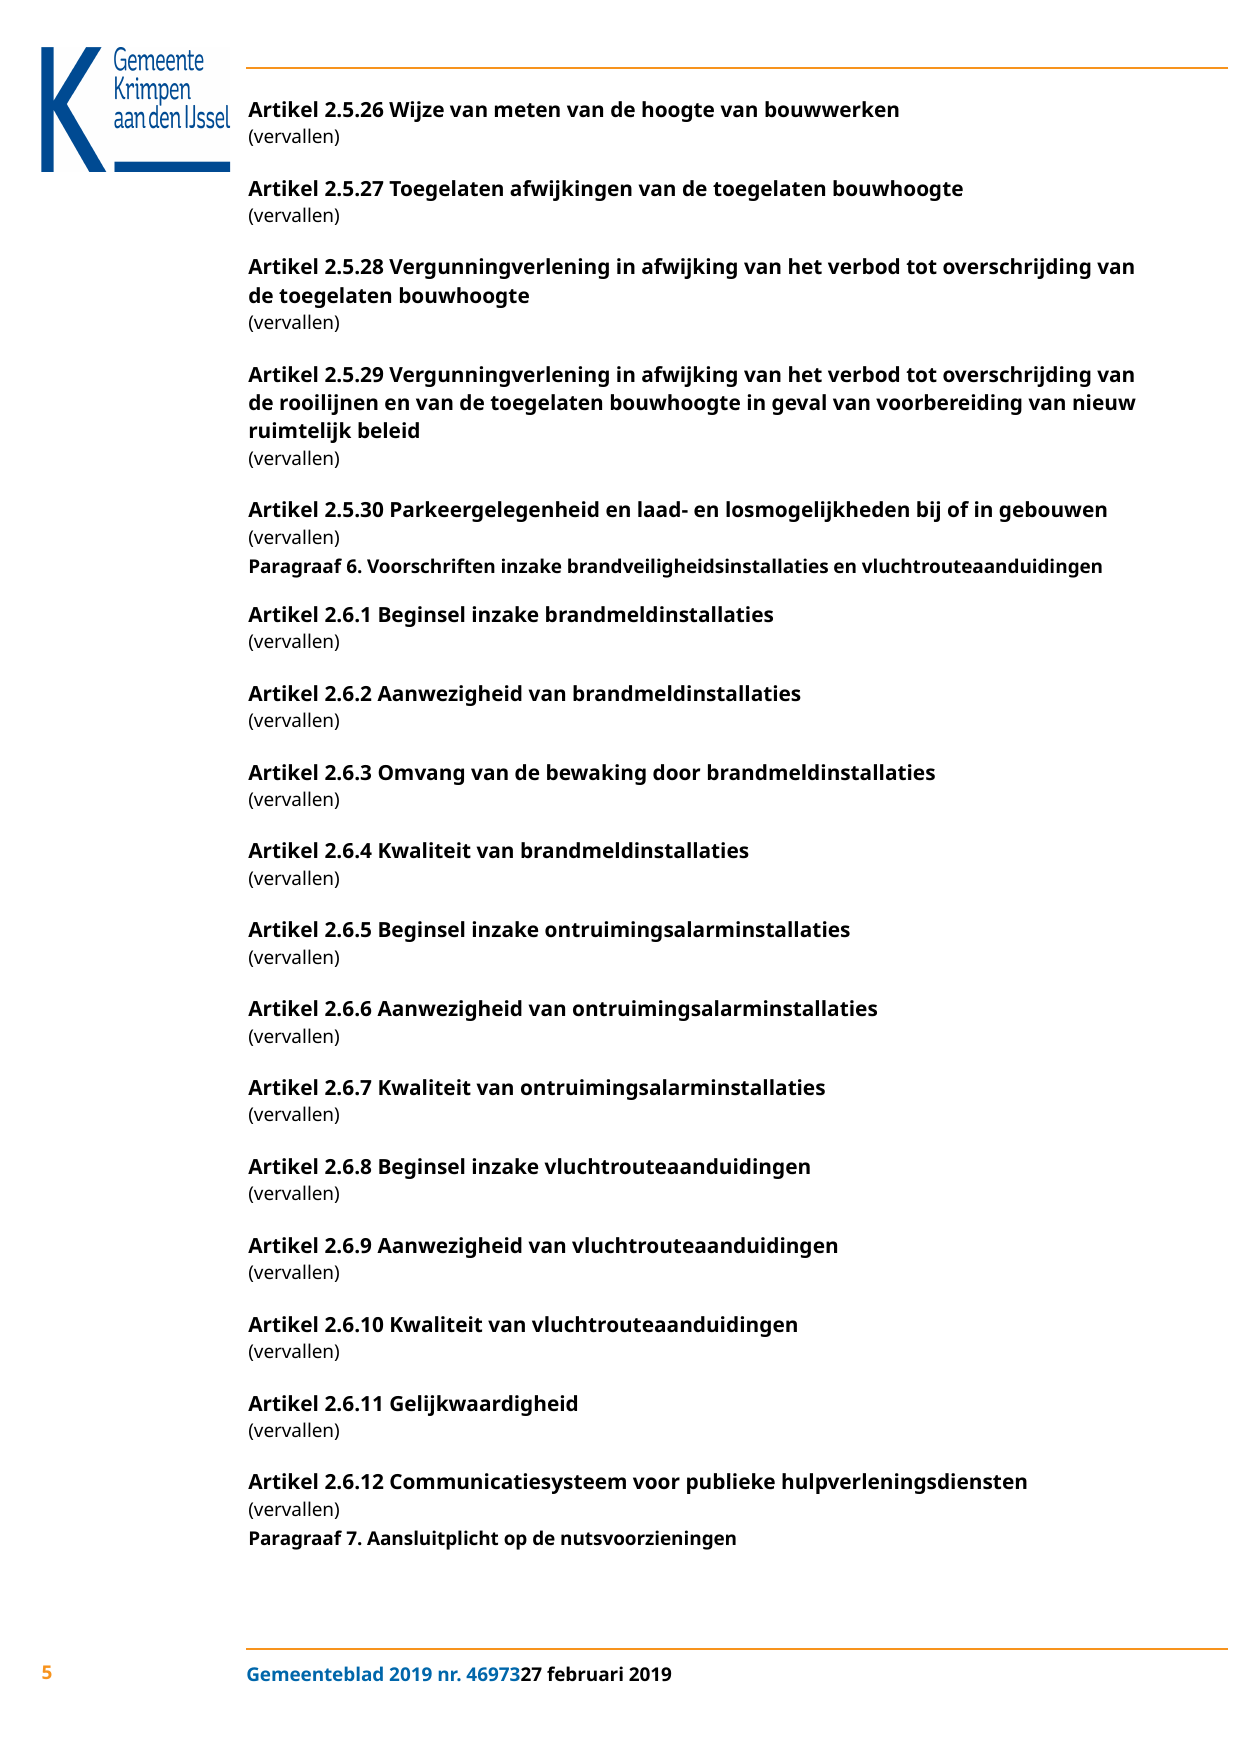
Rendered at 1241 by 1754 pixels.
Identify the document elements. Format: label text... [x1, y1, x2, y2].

picture [41, 47, 231, 172]
text (vervallen) [248, 524, 1152, 550]
text Artikel 2.5.29 Vergunningverlening in afwijking van het verbod tot overschrijding van de rooilijnen en van de toegelaten bouwhoogte in geval van voorbereiding van nieuw ruimtelijk beleid [248, 360, 1152, 445]
text (vervallen) [248, 1338, 1152, 1364]
text Artikel 2.6.8 Beginsel inzake vluchtrouteaanduidingen [248, 1152, 1152, 1181]
text (vervallen) [248, 445, 1152, 471]
text Artikel 2.5.28 Vergunningverlening in afwijking van het verbod tot overschrijding van de toegelaten bouwhoogte [248, 252, 1152, 309]
text Paragraaf 7. Aansluitplicht op de nutsvoorzieningen [248, 1526, 1152, 1551]
text Artikel 2.6.3 Omvang van de bewaking door brandmeldinstallaties [248, 758, 1152, 786]
text (vervallen) [248, 865, 1152, 891]
text (vervallen) [248, 628, 1152, 654]
text Artikel 2.6.11 Gelijkwaardigheid [248, 1389, 1152, 1417]
text (vervallen) [248, 944, 1152, 970]
text Artikel 2.6.1 Beginsel inzake brandmeldinstallaties [248, 600, 1152, 628]
text (vervallen) [248, 1102, 1152, 1127]
text Artikel 2.6.5 Beginsel inzake ontruimingsalarminstallaties [248, 916, 1152, 944]
text Artikel 2.6.10 Kwaliteit van vluchtrouteaanduidingen [248, 1310, 1152, 1338]
text (vervallen) [248, 309, 1152, 335]
text (vervallen) [248, 1023, 1152, 1048]
text Artikel 2.5.26 Wijze van meten van de hoogte van bouwwerken [248, 95, 1152, 123]
text (vervallen) [248, 202, 1152, 228]
text Artikel 2.6.9 Aanwezigheid van vluchtrouteaanduidingen [248, 1231, 1152, 1259]
text Artikel 2.5.30 Parkeergelegenheid en laad- en losmogelijkheden bij of in gebouwen [248, 496, 1152, 524]
text (vervallen) [248, 786, 1152, 812]
text Artikel 2.6.7 Kwaliteit van ontruimingsalarminstallaties [248, 1073, 1152, 1102]
text (vervallen) [248, 123, 1152, 149]
text (vervallen) [248, 1417, 1152, 1443]
text (vervallen) [248, 1496, 1152, 1522]
text (vervallen) [248, 1259, 1152, 1285]
text Artikel 2.5.27 Toegelaten afwijkingen van de toegelaten bouwhoogte [248, 174, 1152, 202]
text Artikel 2.6.12 Communicatiesysteem voor publieke hulpverleningsdiensten [248, 1467, 1152, 1496]
text Artikel 2.6.2 Aanwezigheid van brandmeldinstallaties [248, 679, 1152, 707]
text (vervallen) [248, 1181, 1152, 1206]
text (vervallen) [248, 707, 1152, 733]
text Artikel 2.6.6 Aanwezigheid van ontruimingsalarminstallaties [248, 994, 1152, 1023]
text Artikel 2.6.4 Kwaliteit van brandmeldinstallaties [248, 837, 1152, 865]
text Paragraaf 6. Voorschriften inzake brandveiligheidsinstallaties en vluchtrouteaanduidingen [248, 553, 1152, 579]
